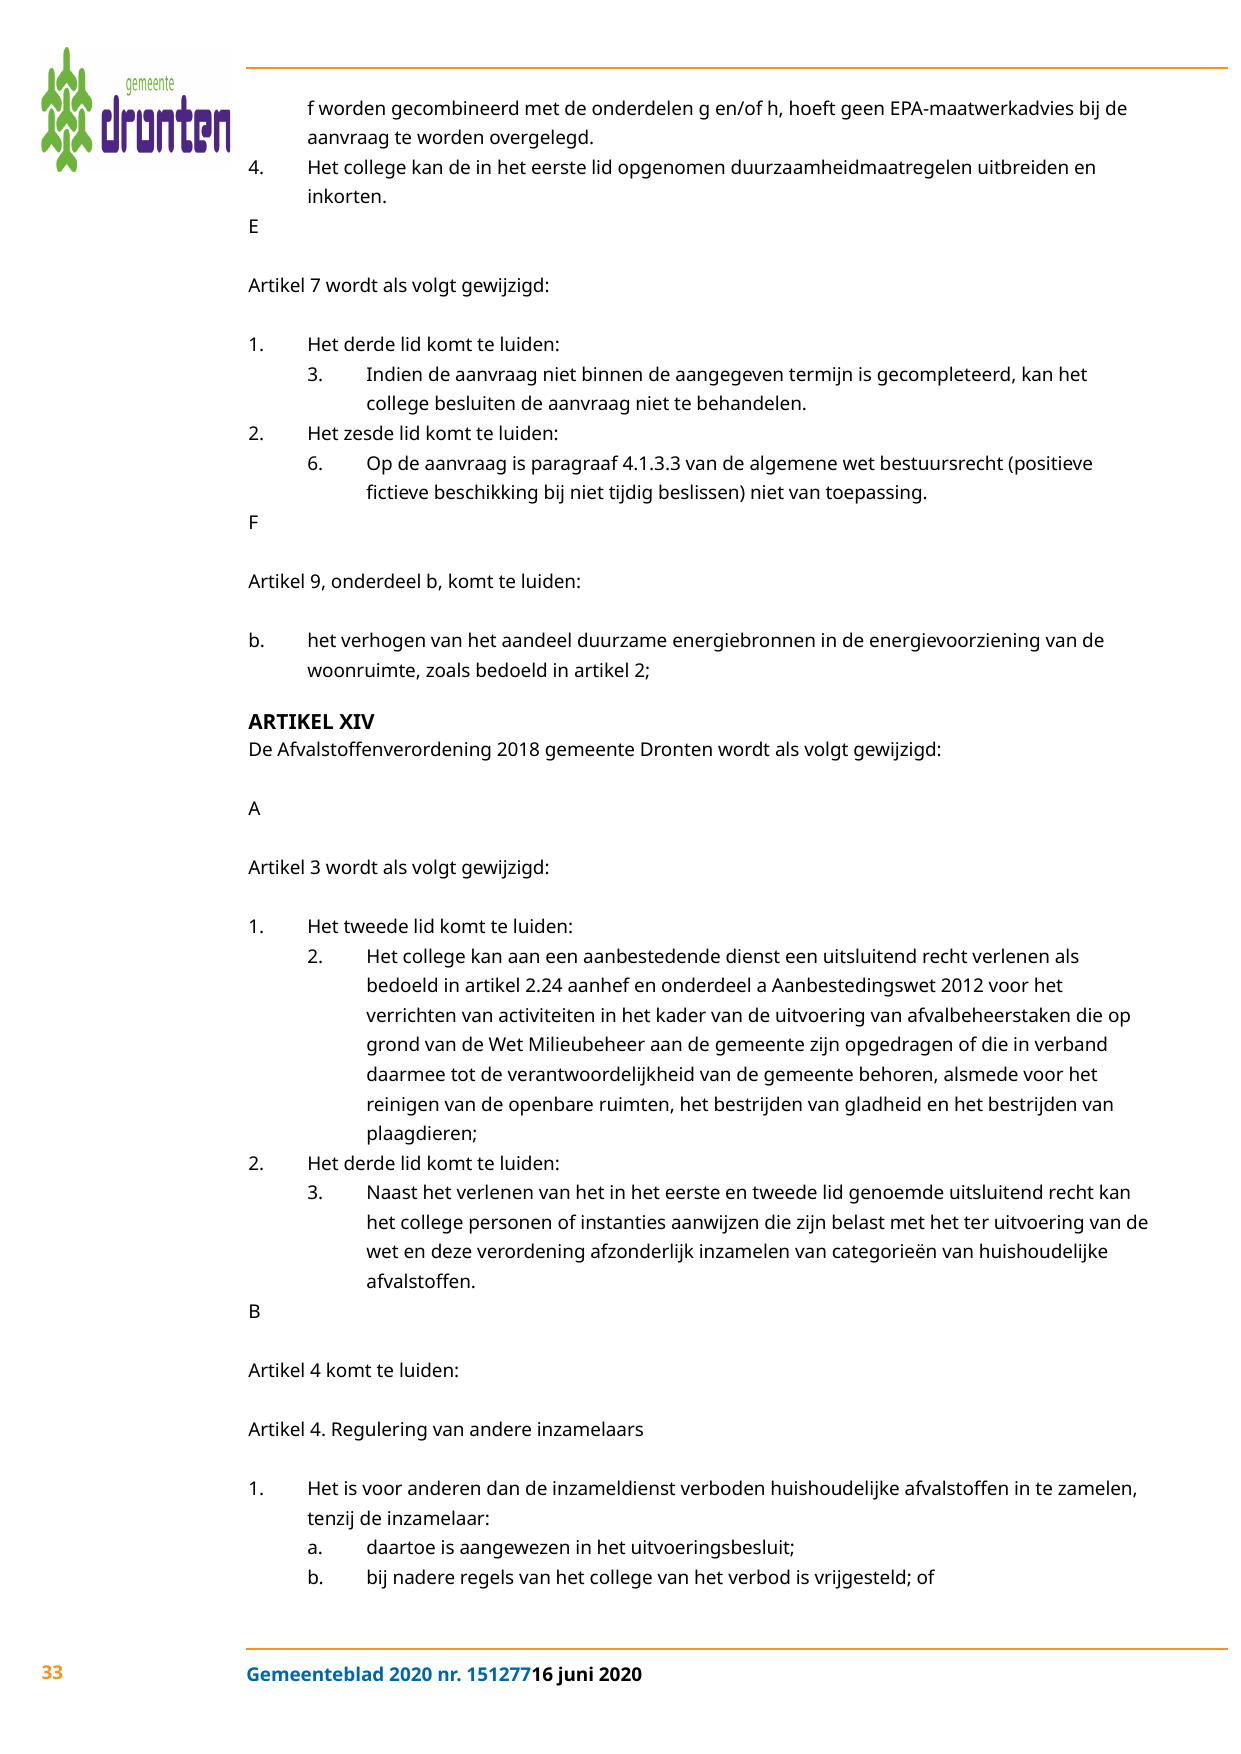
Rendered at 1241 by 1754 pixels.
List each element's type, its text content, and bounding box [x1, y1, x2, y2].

list Het college kan aan een aanbestedende dienst een uitsluitend recht verlenen als bedoeld in artikel 2.24 aanhef en onderdeel a Aanbestedingswet 2012 voor het verrichten van activiteiten in het kader van de uitvoering van afvalbeheerstaken die op grond van de Wet Milieubeheer aan de gemeente zijn opgedragen of die in verband daarmee tot de verantwoordelijkheid van de gemeente behoren, alsmede voor het reinigen van de openbare ruimten, het bestrijden van gladheid en het bestrijden van plaagdieren; [307, 943, 1152, 1146]
list bij nadere regels van het college van het verbod is vrijgesteld; of [307, 1564, 1152, 1590]
list Indien de aanvraag niet binnen de aangegeven termijn is gecompleteerd, kan het college besluiten de aanvraag niet te behandelen. [307, 361, 1152, 416]
text Artikel 9, onderdeel b, komt te luiden: [248, 568, 1152, 594]
text Artikel 3 wordt als volgt gewijzigd: [248, 854, 1152, 880]
list daartoe is aangewezen in het uitvoeringsbesluit; [307, 1534, 1152, 1560]
text Artikel 7 wordt als volgt gewijzigd: [248, 272, 1152, 298]
text Artikel 4. Regulering van andere inzamelaars [248, 1416, 1152, 1442]
list Het tweede lid komt te luiden: [248, 913, 1152, 939]
list Naast het verlenen van het in het eerste en tweede lid genoemde uitsluitend recht kan het college personen of instanties aanwijzen die zijn belast met het ter uitvoering van de wet en deze verordening afzonderlijk inzamelen van categorieën van huishoudelijke afvalstoffen. [307, 1179, 1152, 1294]
list f worden gecombineerd met de onderdelen g en/of h, hoeft geen EPA-maatwerkadvies bij de aanvraag te worden overgelegd. [248, 95, 1152, 150]
list het verhogen van het aandeel duurzame energiebronnen in de energievoorziening van de woonruimte, zoals bedoeld in artikel 2; [248, 627, 1152, 683]
text ARTIKEL XIV [248, 707, 1152, 736]
list Het college kan de in het eerste lid opgenomen duurzaamheidmaatregelen uitbreiden en inkorten. [248, 154, 1152, 209]
text E [248, 213, 1152, 239]
text A [248, 795, 1152, 821]
list Het zesde lid komt te luiden: [248, 420, 1152, 446]
list Het is voor anderen dan de inzameldienst verboden huishoudelijke afvalstoffen in te zamelen, tenzij de inzamelaar: [248, 1475, 1152, 1531]
list Het derde lid komt te luiden: [248, 331, 1152, 357]
picture [41, 47, 231, 172]
text B [248, 1298, 1152, 1323]
text Artikel 4 komt te luiden: [248, 1357, 1152, 1383]
list Op de aanvraag is paragraaf 4.1.3.3 van de algemene wet bestuursrecht (positieve fictieve beschikking bij niet tijdig beslissen) niet van toepassing. [307, 450, 1152, 505]
list Het derde lid komt te luiden: [248, 1150, 1152, 1176]
text De Afvalstoffenverordening 2018 gemeente Dronten wordt als volgt gewijzigd: [248, 736, 1152, 761]
text F [248, 509, 1152, 535]
